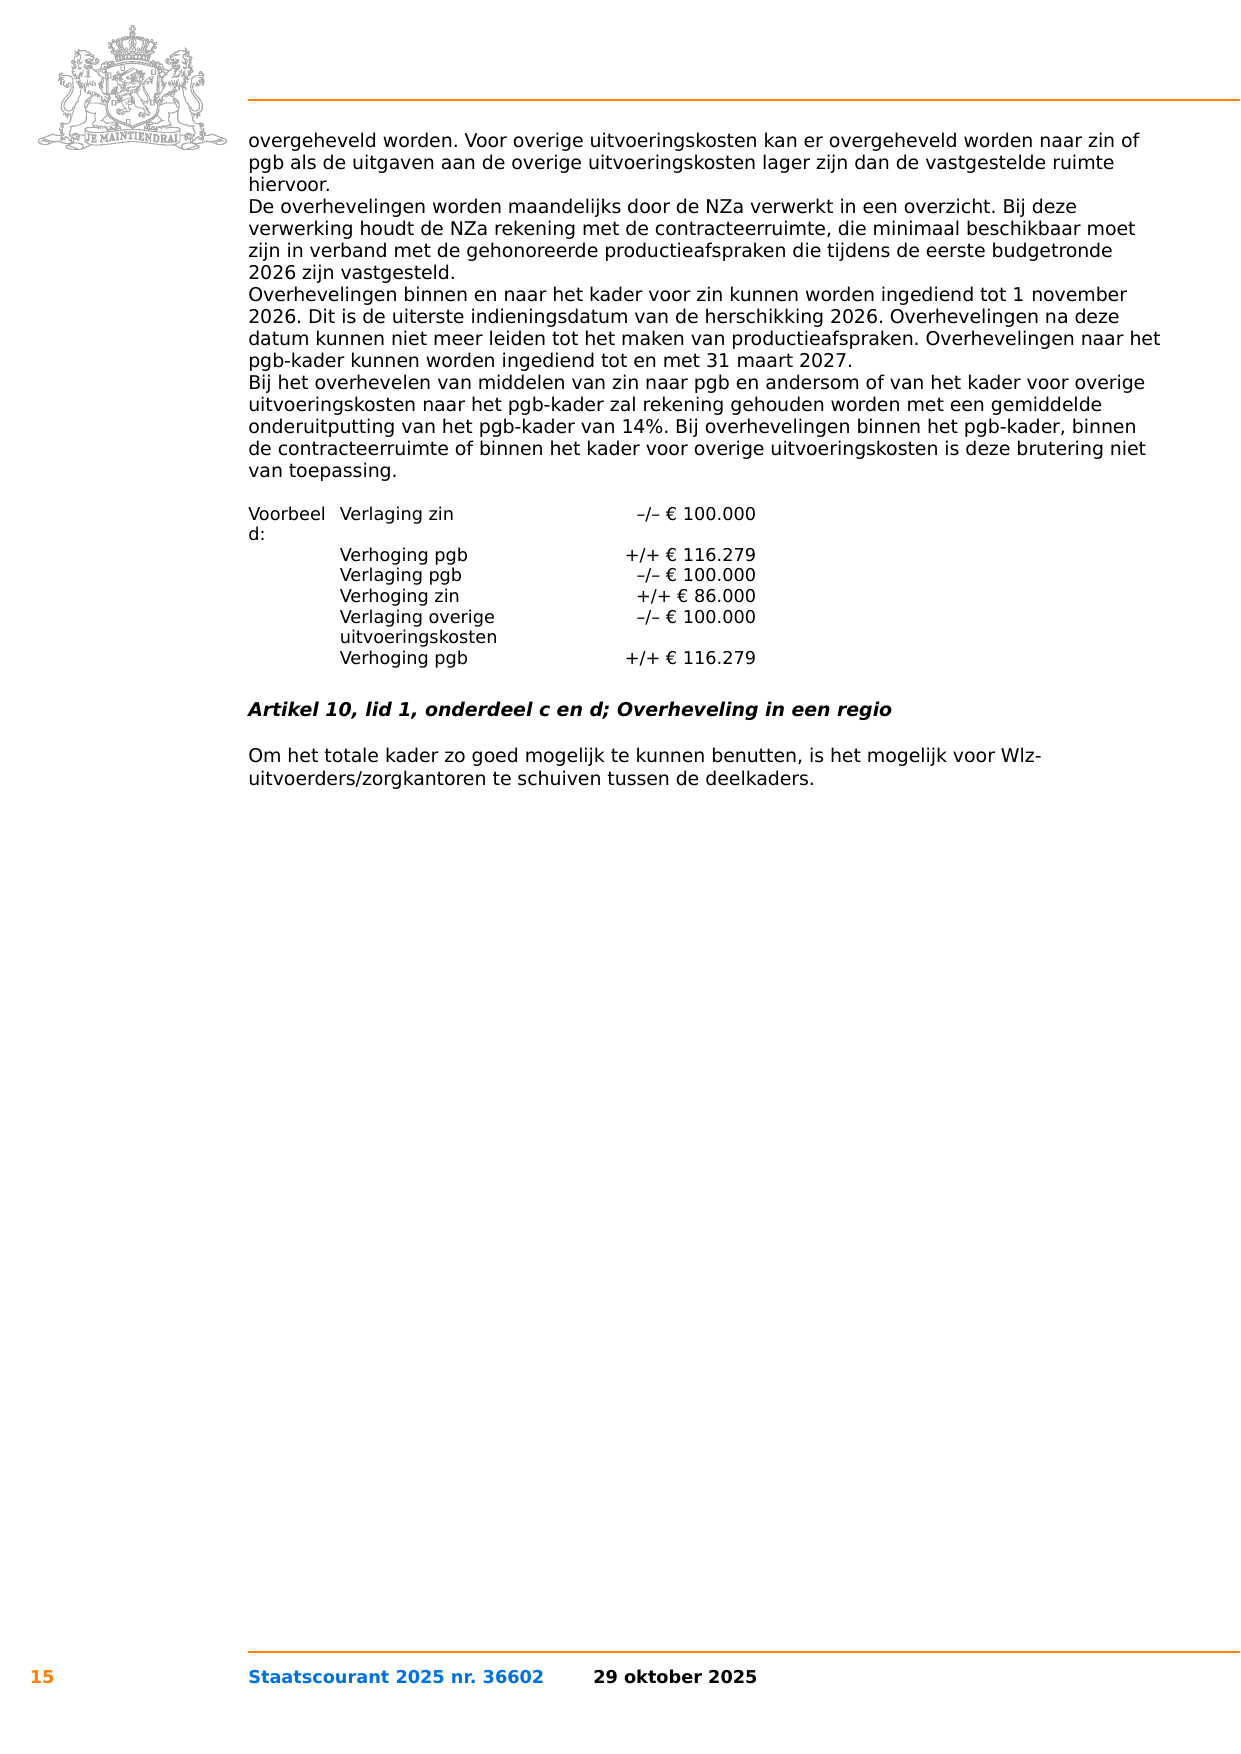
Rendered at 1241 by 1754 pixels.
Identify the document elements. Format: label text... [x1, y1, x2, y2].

text Om het totale kader zo goed mogelijk te kunnen benutten, is het mogelijk voor Wlz-uitvoerders/zorgkantoren te schuiven tussen de deelkaders. [248, 745, 1163, 789]
text De overhevelingen worden maandelijks door de NZa verwerkt in een overzicht. Bij deze verwerking houdt de NZa rekening met de contracteerruimte, die minimaal beschikbaar moet zijn in verband met de gehonoreerde productieafspraken die tijdens de eerste budgetronde 2026 zijn vastgesteld. [248, 196, 1163, 284]
table_cell Verhoging pgb [334, 648, 531, 668]
table_header Voorbeeld: [248, 504, 334, 545]
table_cell [762, 607, 1163, 648]
table_cell [248, 648, 334, 668]
table_cell –/– € 100.000 [531, 565, 762, 586]
table_header [762, 504, 1163, 545]
table_header –/– € 100.000 [531, 504, 762, 545]
text Overhevelingen binnen en naar het kader voor zin kunnen worden ingediend tot 1 november 2026. Dit is de uiterste indieningsdatum van de herschikking 2026. Overhevelingen na deze datum kunnen niet meer leiden tot het maken van productieafspraken. Overhevelingen naar het pgb-kader kunnen worden ingediend tot en met 31 maart 2027. [248, 284, 1163, 372]
table_cell [248, 545, 334, 565]
table_cell +/+ € 116.279 [531, 648, 762, 668]
table_cell –/– € 100.000 [531, 607, 762, 648]
table_cell [762, 545, 1163, 565]
table_cell Verhoging zin [334, 586, 531, 607]
table_cell Verlaging overige uitvoeringskosten [334, 607, 531, 648]
text Bij het overhevelen van middelen van zin naar pgb en andersom of van het kader voor overige uitvoeringskosten naar het pgb-kader zal rekening gehouden worden met een gemiddelde onderuitputting van het pgb-kader van 14%. Bij overhevelingen binnen het pgb-kader, binnen de contracteerruimte of binnen het kader voor overige uitvoeringskosten is deze brutering niet van toepassing. [248, 372, 1163, 482]
table_cell [248, 586, 334, 607]
subtitle Artikel 10, lid 1, onderdeel c en d; Overheveling in een regio [248, 698, 1163, 720]
table_cell +/+ € 86.000 [531, 586, 762, 607]
table_cell [762, 648, 1163, 668]
table_cell [248, 607, 334, 648]
table_cell +/+ € 116.279 [531, 545, 762, 565]
text overgeheveld worden. Voor overige uitvoeringskosten kan er overgeheveld worden naar zin of pgb als de uitgaven aan de overige uitvoeringskosten lager zijn dan de vastgestelde ruimte hiervoor. [248, 130, 1163, 196]
picture [38, 25, 227, 150]
table_cell Verhoging pgb [334, 545, 531, 565]
table_cell Verlaging pgb [334, 565, 531, 586]
table_cell [762, 565, 1163, 586]
table_header Verlaging zin [334, 504, 531, 545]
table_cell [248, 565, 334, 586]
table_cell [762, 586, 1163, 607]
